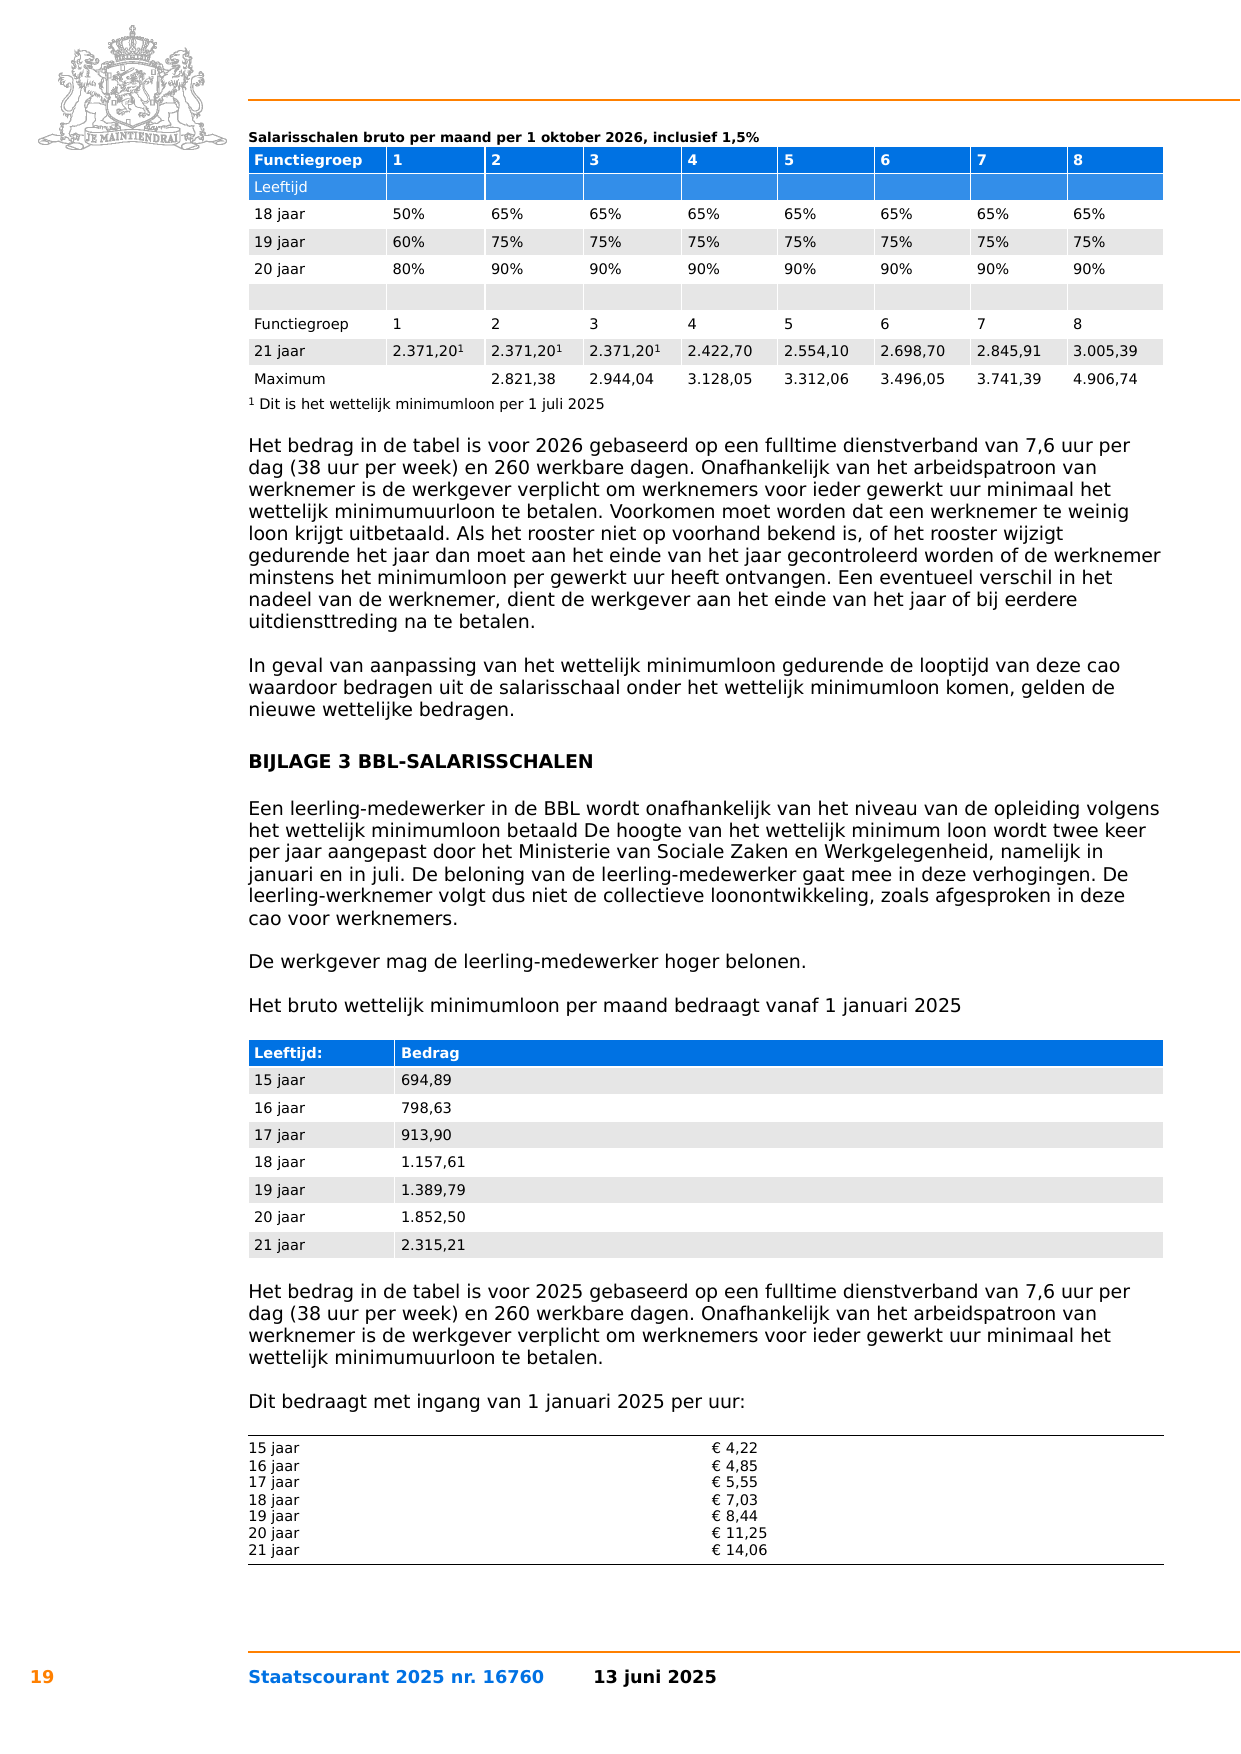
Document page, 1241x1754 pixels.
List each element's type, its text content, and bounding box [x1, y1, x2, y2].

table_cell 65% [971, 201, 1067, 228]
table_cell 90% [486, 256, 583, 283]
table_cell 17 jaar [249, 1122, 394, 1148]
table_cell 1 Dit is het wettelijk minimumloon per 1 juli 2025 [248, 393, 1163, 413]
table_cell [584, 284, 681, 310]
table_cell 21 jaar [249, 339, 386, 365]
table_cell 2.371,201 [486, 339, 583, 365]
table_cell 3.741,39 [971, 366, 1067, 392]
table_cell € 7,03 [706, 1491, 1163, 1508]
table_cell 75% [584, 229, 681, 255]
table_cell € 14,06 [706, 1542, 1163, 1564]
table_cell [971, 174, 1067, 200]
table_cell 3.496,05 [875, 366, 970, 392]
table_cell 798,63 [395, 1095, 1163, 1121]
table_cell 65% [486, 201, 583, 228]
table_header € 4,22 [706, 1436, 1163, 1457]
table_cell 3 [584, 147, 681, 173]
picture [38, 25, 227, 150]
table_cell 65% [778, 201, 874, 228]
table_cell [1068, 174, 1163, 200]
text Een leerling-medewerker in de BBL wordt onafhankelijk van het niveau van de opleiding volgens het wettelijk minimumloon betaald De hoogte van het wettelijk minimum loon wordt twee keer per jaar aangepast door het Ministerie van Sociale Zaken en Werkgelegenheid, namelijk in januari en in juli. De beloning van de leerling-medewerker gaat mee in deze verhogingen. De leerling-werknemer volgt dus niet de collectieve loonontwikkeling, zoals afgesproken in deze cao voor werknemers. [248, 797, 1163, 929]
table_cell [387, 174, 484, 200]
text De werkgever mag de leerling-medewerker hoger belonen. [248, 951, 1163, 973]
table_cell € 4,85 [706, 1458, 1163, 1474]
table_cell 65% [875, 201, 970, 228]
table_cell 2.821,38 [486, 366, 583, 392]
table_cell 65% [584, 201, 681, 228]
text Het bedrag in de tabel is voor 2026 gebaseerd op een fulltime dienstverband van 7,6 uur per dag (38 uur per week) en 260 werkbare dagen. Onafhankelijk van het arbeidspatroon van werknemer is de werkgever verplicht om werknemers voor ieder gewerkt uur minimaal het wettelijk minimumuurloon te betalen. Voorkomen moet worden dat een werknemer te weinig loon krijgt uitbetaald. Als het rooster niet op voorhand bekend is, of het rooster wijzigt gedurende het jaar dan moet aan het einde van het jaar gecontroleerd worden of de werknemer minstens het minimumloon per gewerkt uur heeft ontvangen. Een eventueel verschil in het nadeel van de werknemer, dient de werkgever aan het einde van het jaar of bij eerdere uitdiensttreding na te betalen. [248, 435, 1163, 633]
table_cell 75% [778, 229, 874, 255]
text In geval van aanpassing van het wettelijk minimumloon gedurende de looptijd van deze cao waardoor bedragen uit de salarisschaal onder het wettelijk minimumloon komen, gelden de nieuwe wettelijke bedragen. [248, 654, 1163, 721]
text Het bruto wettelijk minimumloon per maand bedraagt vanaf 1 januari 2025 [248, 995, 1163, 1017]
table_cell 694,89 [395, 1068, 1163, 1094]
table_cell 15 jaar [249, 1068, 394, 1094]
table_cell 65% [682, 201, 777, 228]
table_cell 1.389,79 [395, 1177, 1163, 1203]
table_cell € 11,25 [706, 1525, 1163, 1542]
table_cell € 5,55 [706, 1474, 1163, 1491]
table_cell 2.422,70 [682, 339, 777, 365]
table_cell [387, 366, 484, 392]
table_cell [486, 174, 583, 200]
table_cell 60% [387, 229, 484, 255]
table_cell [584, 174, 681, 200]
table_cell 21 jaar [249, 1232, 394, 1258]
table_cell Functiegroep [249, 147, 386, 173]
table_cell 18 jaar [249, 201, 386, 228]
table_cell 90% [584, 256, 681, 283]
table_cell [778, 174, 874, 200]
table_cell [682, 284, 777, 310]
table_cell 20 jaar [249, 256, 386, 283]
table_cell 21 jaar [248, 1542, 706, 1564]
table_cell 65% [1068, 201, 1163, 228]
table_cell 4.906,74 [1068, 366, 1163, 392]
table_cell 16 jaar [249, 1095, 394, 1121]
table_cell 80% [387, 256, 484, 283]
table_cell 18 jaar [248, 1491, 706, 1508]
table_cell 19 jaar [248, 1508, 706, 1525]
table_cell 1 [387, 311, 484, 337]
table_cell 1 [387, 147, 484, 173]
table_cell 2.944,04 [584, 366, 681, 392]
table_cell [249, 284, 386, 310]
table_cell Functiegroep [249, 311, 386, 337]
table_cell [1068, 284, 1163, 310]
table_cell 2.698,70 [875, 339, 970, 365]
table_cell 75% [682, 229, 777, 255]
table_cell 2 [486, 147, 583, 173]
table_cell Maximum [249, 366, 386, 392]
table_cell [486, 284, 583, 310]
table_cell 4 [682, 311, 777, 337]
table_cell [778, 284, 874, 310]
table_cell 8 [1068, 147, 1163, 173]
table_cell 3.128,05 [682, 366, 777, 392]
table_cell 75% [486, 229, 583, 255]
table_cell 2.315,21 [395, 1232, 1163, 1258]
table_cell [682, 174, 777, 200]
table_header Salarisschalen bruto per maand per 1 oktober 2026, inclusief 1,5% [248, 130, 1163, 146]
table_cell 20 jaar [249, 1204, 394, 1231]
table_cell 2.554,10 [778, 339, 874, 365]
table_cell 5 [778, 311, 874, 337]
table_cell [387, 284, 484, 310]
table_cell 1.157,61 [395, 1150, 1163, 1176]
table_cell [971, 284, 1067, 310]
table_cell 7 [971, 311, 1067, 337]
table_cell 90% [875, 256, 970, 283]
table_cell 6 [875, 147, 970, 173]
table_cell 17 jaar [248, 1474, 706, 1491]
table_cell 2.371,201 [387, 339, 484, 365]
table_cell 75% [1068, 229, 1163, 255]
table_cell 90% [971, 256, 1067, 283]
table_cell 4 [682, 147, 777, 173]
table_cell 3.005,39 [1068, 339, 1163, 365]
table_cell 75% [875, 229, 970, 255]
table_cell 913,90 [395, 1122, 1163, 1148]
table_cell 20 jaar [248, 1525, 706, 1542]
table_cell 75% [971, 229, 1067, 255]
table_cell 5 [778, 147, 874, 173]
table_cell 19 jaar [249, 229, 386, 255]
table_cell 3.312,06 [778, 366, 874, 392]
text Het bedrag in de tabel is voor 2025 gebaseerd op een fulltime dienstverband van 7,6 uur per dag (38 uur per week) en 260 werkbare dagen. Onafhankelijk van het arbeidspatroon van werknemer is de werkgever verplicht om werknemers voor ieder gewerkt uur minimaal het wettelijk minimumuurloon te betalen. [248, 1281, 1163, 1369]
table_cell 50% [387, 201, 484, 228]
table_cell 7 [971, 147, 1067, 173]
table_cell 2.845,91 [971, 339, 1067, 365]
table_cell [875, 174, 970, 200]
table_cell € 8,44 [706, 1508, 1163, 1525]
table_cell 19 jaar [249, 1177, 394, 1203]
table_cell 3 [584, 311, 681, 337]
table_cell 90% [682, 256, 777, 283]
table_cell 8 [1068, 311, 1163, 337]
table_header Bedrag [395, 1040, 1163, 1066]
table_cell 16 jaar [248, 1458, 706, 1474]
table_cell 90% [778, 256, 874, 283]
text Dit bedraagt met ingang van 1 januari 2025 per uur: [248, 1391, 1163, 1413]
table_cell 6 [875, 311, 970, 337]
table_header Leeftijd: [249, 1040, 394, 1066]
table_header 15 jaar [248, 1436, 706, 1457]
table_cell 2.371,201 [584, 339, 681, 365]
table_cell 18 jaar [249, 1150, 394, 1176]
table_cell 90% [1068, 256, 1163, 283]
table_cell 2 [486, 311, 583, 337]
table_cell [875, 284, 970, 310]
table_cell 1.852,50 [395, 1204, 1163, 1231]
table_cell Leeftijd [249, 174, 386, 200]
subtitle BIJLAGE 3 BBL-SALARISSCHALEN [248, 751, 1163, 772]
